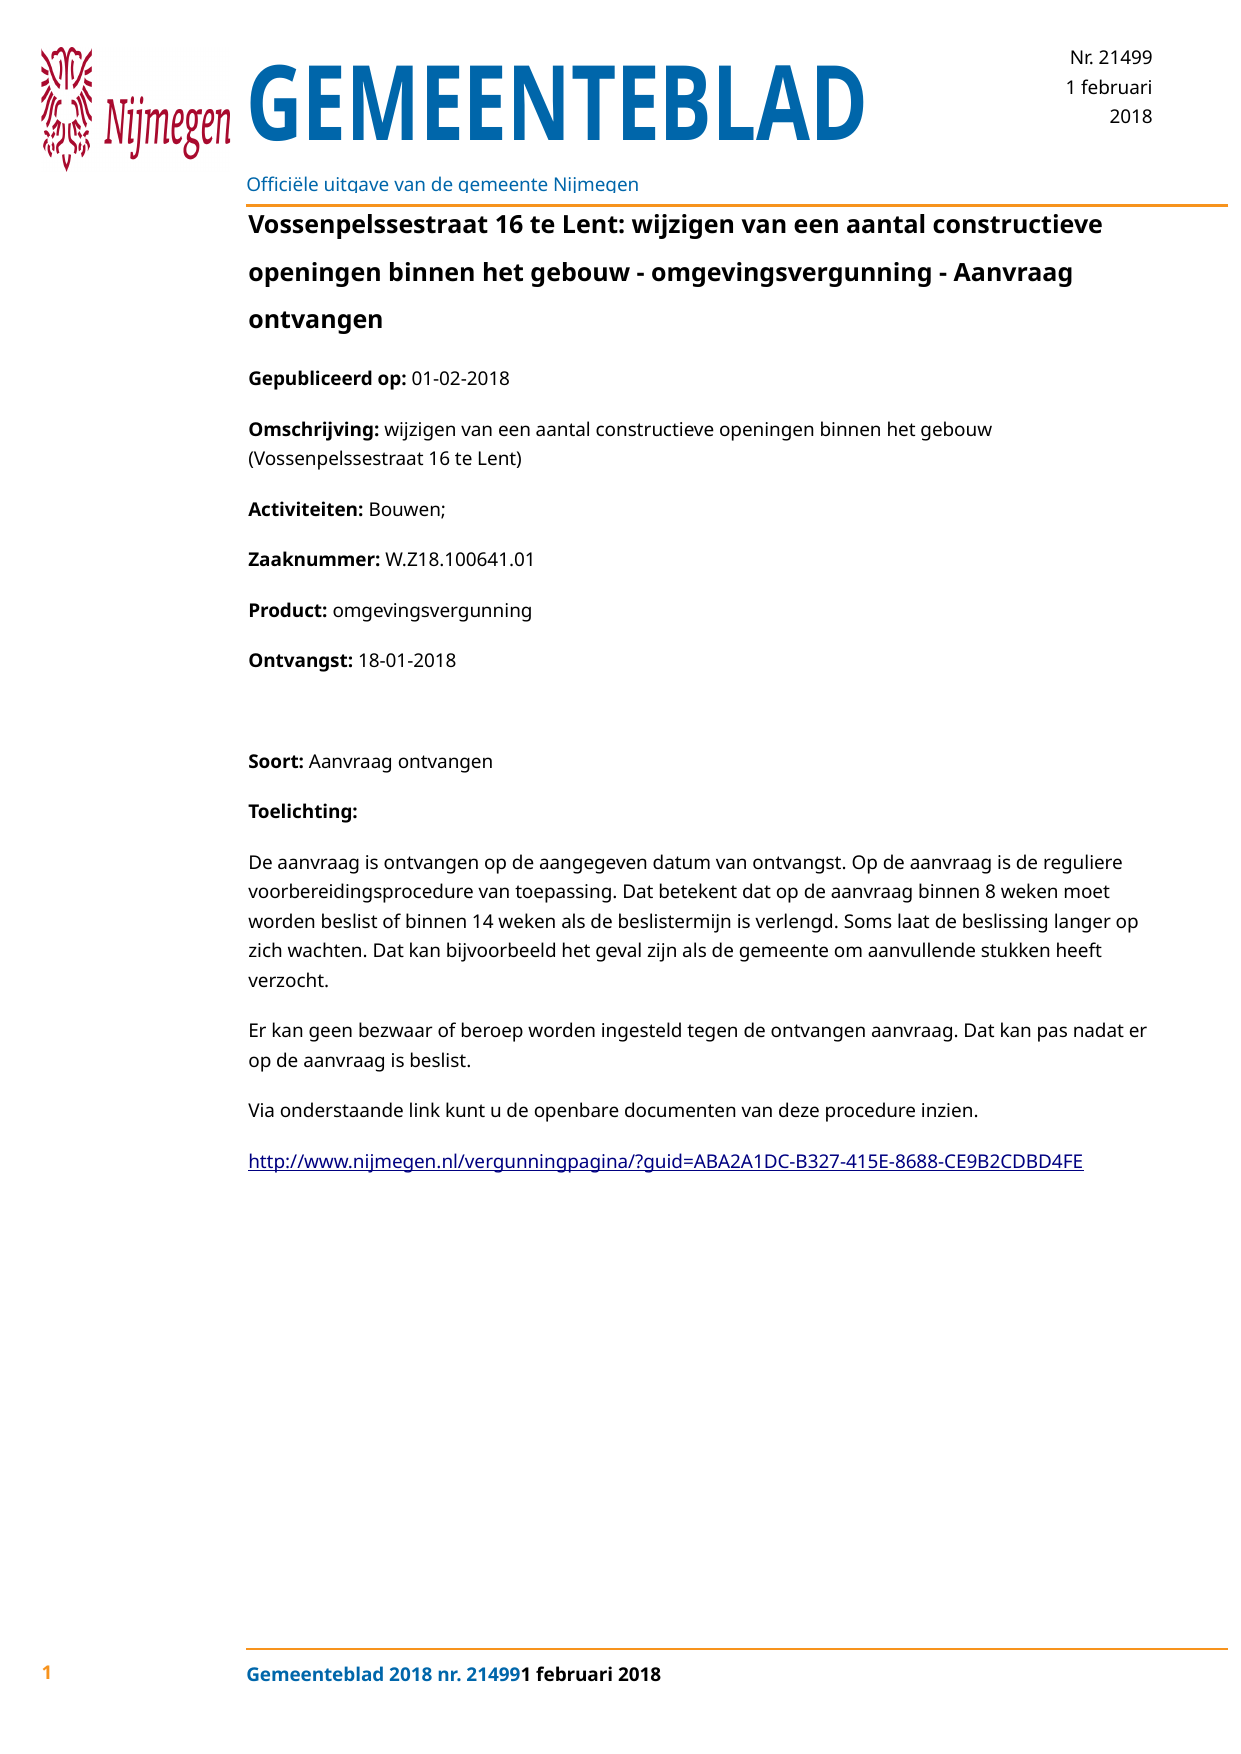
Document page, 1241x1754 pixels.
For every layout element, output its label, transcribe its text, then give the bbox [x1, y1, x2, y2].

text Er kan geen bezwaar of beroep worden ingesteld tegen de ontvangen aanvraag. Dat kan pas nadat er op de aanvraag is beslist. [248, 1018, 1152, 1073]
text Product: omgevingsvergunning [248, 597, 1152, 622]
text Omschrijving: wijzigen van een aantal constructieve openingen binnen het gebouw (Vossenpelssestraat 16 te Lent) [248, 416, 1152, 471]
text Zaaknummer: W.Z18.100641.01 [248, 546, 1152, 572]
text Activiteiten: Bouwen; [248, 496, 1152, 522]
picture [41, 47, 231, 172]
text Vossenpelssestraat 16 te Lent: wijzigen van een aantal constructieve openingen binnen het gebouw - omgevingsvergunning - Aanvraag ontvangen [248, 207, 1152, 336]
text Soort: Aanvraag ontvangen [248, 748, 1152, 774]
text Toelichting: [248, 798, 1152, 824]
text Gepubliceerd op: 01-02-2018 [248, 366, 1152, 391]
text http://www.nijmegen.nl/vergunningpagina/?guid=ABA2A1DC-B327-415E-8688-CE9B2CDBD4FE [248, 1148, 1152, 1174]
text De aanvraag is ontvangen op de aangegeven datum van ontvangst. Op de aanvraag is de reguliere voorbereidingsprocedure van toepassing. Dat betekent dat op de aanvraag binnen 8 weken moet worden beslist of binnen 14 weken als de beslistermijn is verlengd. Soms laat de beslissing langer op zich wachten. Dat kan bijvoorbeeld het geval zijn als de gemeente om aanvullende stukken heeft verzocht. [248, 849, 1152, 993]
text Via onderstaande link kunt u de openbare documenten van deze procedure inzien. [248, 1098, 1152, 1123]
text Ontvangst: 18-01-2018 [248, 647, 1152, 673]
